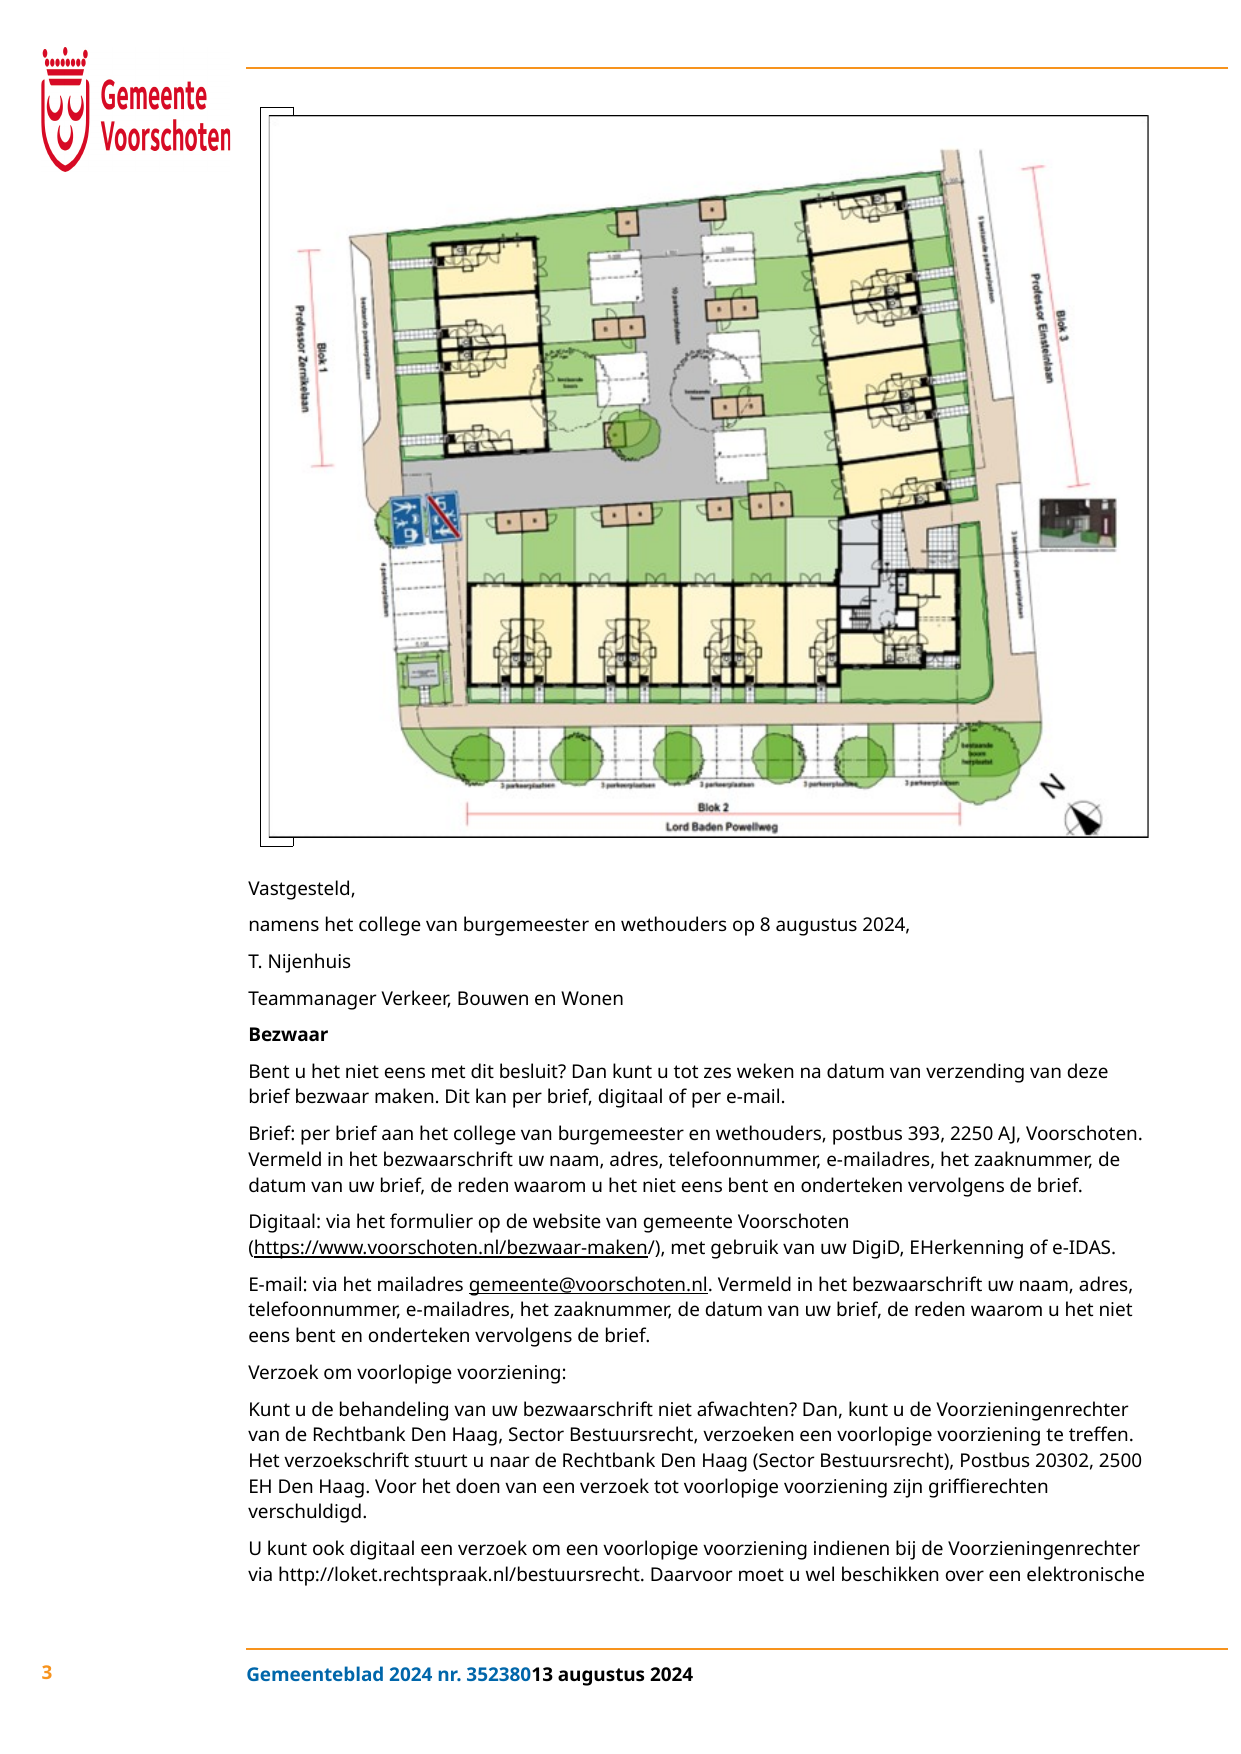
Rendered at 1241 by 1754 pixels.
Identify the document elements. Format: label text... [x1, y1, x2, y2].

picture [268, 115, 1149, 838]
picture [41, 47, 231, 172]
text Digitaal: via het formulier op de website van gemeente Voorschoten (https://www.voorschoten.nl/bezwaar-maken/), met gebruik van uw DigiD, EHerkenning of e-IDAS. [248, 1208, 1152, 1260]
text Teammanager Verkeer, Bouwen en Wonen [248, 985, 1152, 1010]
text U kunt ook digitaal een verzoek om een voorlopige voorziening indienen bij de Voorzieningenrechter via http://loket.rechtspraak.nl/bestuursrecht. Daarvoor moet u wel beschikken over een elektronische [248, 1535, 1152, 1587]
text Vastgesteld, [248, 875, 1152, 900]
text Kunt u de behandeling van uw bezwaarschrift niet afwachten? Dan, kunt u de Voorzieningenrechter van de Rechtbank Den Haag, Sector Bestuursrecht, verzoeken een voorlopige voorziening te treffen. Het verzoekschrift stuurt u naar de Rechtbank Den Haag (Sector Bestuursrecht), Postbus 20302, 2500 EH Den Haag. Voor het doen van een verzoek tot voorlopige voorziening zijn griffierechten verschuldigd. [248, 1396, 1152, 1524]
text Bezwaar [248, 1021, 1152, 1047]
text E-mail: via het mailadres gemeente@voorschoten.nl. Vermeld in het bezwaarschrift uw naam, adres, telefoonnummer, e-mailadres, het zaaknummer, de datum van uw brief, de reden waarom u het niet eens bent en onderteken vervolgens de brief. [248, 1271, 1152, 1348]
text Brief: per brief aan het college van burgemeester en wethouders, postbus 393, 2250 AJ, Voorschoten. Vermeld in het bezwaarschrift uw naam, adres, telefoonnummer, e-mailadres, het zaaknummer, de datum van uw brief, de reden waarom u het niet eens bent en onderteken vervolgens de brief. [248, 1120, 1152, 1198]
text T. Nijenhuis [248, 948, 1152, 974]
text Bent u het niet eens met dit besluit? Dan kunt u tot zes weken na datum van verzending van deze brief bezwaar maken. Dit kan per brief, digitaal of per e-mail. [248, 1058, 1152, 1109]
text namens het college van burgemeester en wethouders op 8 augustus 2024, [248, 911, 1152, 937]
text Verzoek om voorlopige voorziening: [248, 1359, 1152, 1385]
